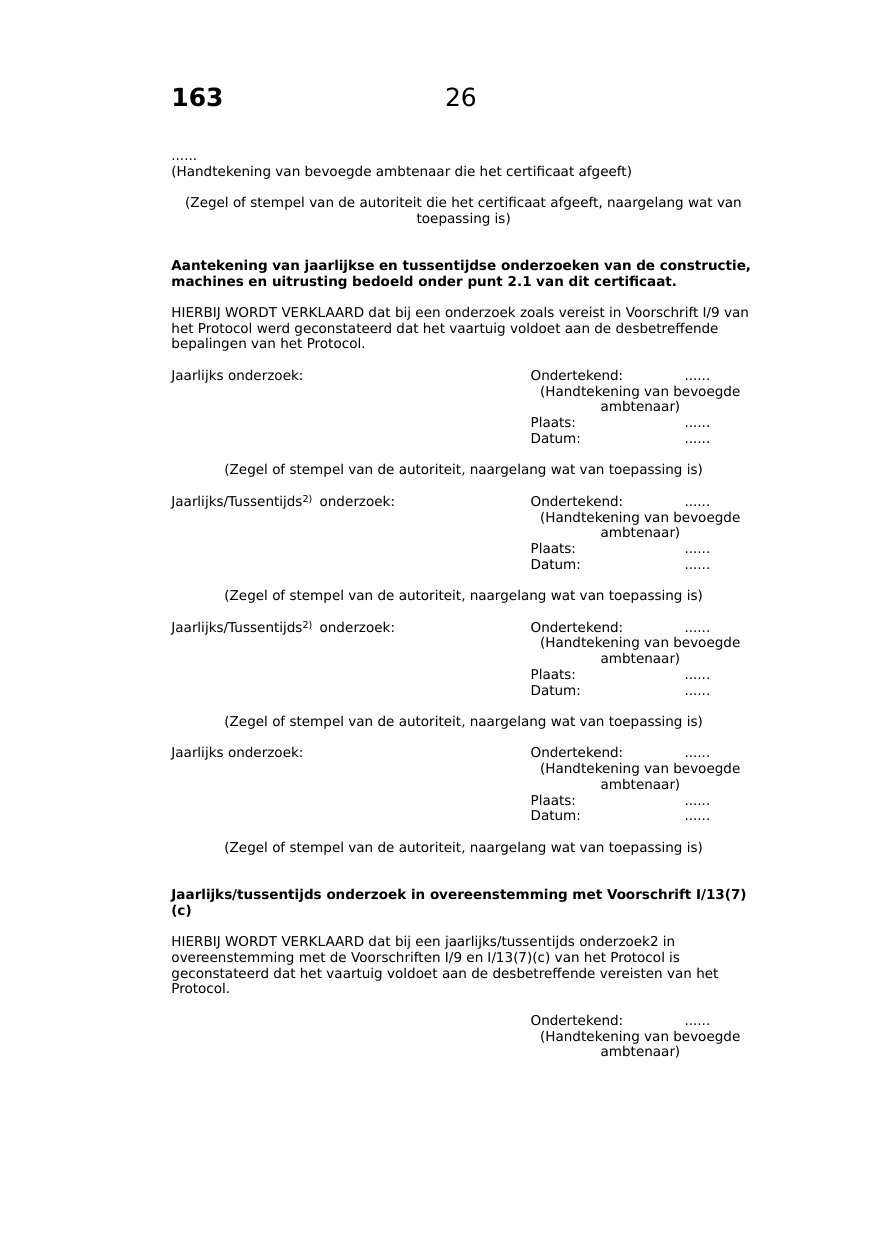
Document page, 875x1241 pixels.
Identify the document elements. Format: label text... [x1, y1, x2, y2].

table_cell ...... [679, 1013, 756, 1028]
table_cell [525, 918, 678, 934]
table_cell [248, 289, 401, 305]
table_cell ...... [679, 415, 756, 431]
table_cell Ondertekend: [525, 745, 678, 761]
table_cell [525, 730, 678, 745]
table_cell (Handtekening van bevoegde ambtenaar) [525, 635, 756, 667]
table_cell [525, 824, 678, 840]
table_cell [525, 855, 678, 871]
table_cell [679, 132, 756, 148]
table_cell (Handtekening van bevoegde ambtenaar die het certificaat afgeeft) [171, 163, 756, 179]
table_cell [401, 132, 524, 148]
table_cell Plaats: [525, 793, 678, 808]
table_cell (Zegel of stempel van de autoriteit, naargelang wat van toepassing is) [171, 840, 756, 855]
table_cell (Zegel of stempel van de autoriteit, naargelang wat van toepassing is) [171, 588, 756, 604]
table_cell Ondertekend: [525, 1013, 678, 1028]
table_cell [171, 1013, 248, 1028]
table_cell [248, 761, 401, 792]
table_cell [679, 698, 756, 714]
table_cell [171, 446, 248, 462]
table_cell Jaarlijks/tussentijds onderzoek in overeenstemming met Voorschrift I/13(7)(c) [171, 887, 756, 918]
table_cell [171, 808, 248, 824]
table_cell [171, 431, 248, 446]
table_cell [248, 132, 401, 148]
table_cell [679, 997, 756, 1013]
table_cell [171, 871, 248, 887]
table_cell [401, 446, 524, 462]
table_cell [171, 635, 248, 667]
table_cell [401, 604, 524, 619]
table_cell ...... [679, 745, 756, 761]
table_cell [525, 604, 678, 619]
table_cell [171, 698, 248, 714]
table_cell [679, 918, 756, 934]
table_cell [171, 793, 248, 808]
table_cell [679, 478, 756, 494]
table_cell ...... [171, 148, 756, 163]
table_cell [171, 824, 248, 840]
table_cell Datum: [525, 557, 678, 572]
table_cell [525, 446, 678, 462]
table_cell (Zegel of stempel van de autoriteit, naargelang wat van toepassing is) [171, 462, 756, 478]
table_cell [248, 683, 401, 698]
table_cell [171, 415, 248, 431]
table_cell [248, 242, 401, 258]
table_cell [171, 179, 248, 195]
table_cell (Handtekening van bevoegde ambtenaar) [525, 1029, 756, 1060]
table_cell [679, 242, 756, 258]
table_cell [248, 1013, 401, 1028]
table_cell [401, 415, 524, 431]
table_cell (Handtekening van bevoegde ambtenaar) [525, 761, 756, 792]
table_cell [401, 557, 524, 572]
table_cell Ondertekend: [525, 620, 678, 635]
table_cell [401, 384, 524, 415]
table_cell [525, 871, 678, 887]
table_cell [171, 384, 248, 415]
table_cell [401, 541, 524, 557]
table_cell [679, 871, 756, 887]
table_cell [171, 604, 248, 619]
table_cell ...... [679, 557, 756, 572]
table_cell ...... [679, 808, 756, 824]
table_cell HIERBIJ WORDT VERKLAARD dat bij een jaarlijks/tussentijds onderzoek2 in overeenstemming met de Voorschriften I/9 en I/13(7)(c) van het Protocol is geconstateerd dat het vaartuig voldoet aan de desbetreffende vereisten van het Protocol. [171, 934, 756, 997]
table_cell Ondertekend: [525, 368, 678, 383]
table_cell [248, 446, 401, 462]
table_cell [525, 242, 678, 258]
table_cell [248, 698, 401, 714]
table_cell [401, 698, 524, 714]
table_cell (Zegel of stempel van de autoriteit, naargelang wat van toepassing is) [171, 714, 756, 729]
table_cell [401, 179, 524, 195]
table_cell [248, 604, 401, 619]
table_cell [248, 635, 401, 667]
table_cell [171, 683, 248, 698]
table_cell [401, 289, 524, 305]
table_cell [525, 289, 678, 305]
table_cell ...... [679, 431, 756, 446]
table_cell [171, 509, 248, 541]
table_cell [248, 226, 401, 242]
table_cell [525, 352, 678, 368]
table_cell [401, 667, 524, 682]
table_cell [679, 730, 756, 745]
table_cell Jaarlijks onderzoek: [171, 745, 524, 761]
table_cell ...... [679, 683, 756, 698]
table_cell [401, 683, 524, 698]
table_cell ...... [679, 368, 756, 383]
table_cell [401, 1013, 524, 1028]
table_cell [248, 415, 401, 431]
table_cell [401, 242, 524, 258]
table_cell [248, 541, 401, 557]
table_cell [171, 226, 248, 242]
table_cell ...... [679, 494, 756, 509]
table_cell [401, 793, 524, 808]
table_cell [248, 730, 401, 745]
table_cell Datum: [525, 431, 678, 446]
table_cell [171, 918, 248, 934]
table_cell [525, 572, 678, 588]
table_cell [401, 761, 524, 792]
table_cell [248, 824, 401, 840]
table_cell [171, 572, 248, 588]
table_cell [679, 572, 756, 588]
table_cell [248, 667, 401, 682]
table_cell [248, 855, 401, 871]
table_cell Datum: [525, 683, 678, 698]
table_cell [525, 132, 678, 148]
table_cell [171, 541, 248, 557]
table_cell [401, 730, 524, 745]
table_cell [248, 808, 401, 824]
table_cell [248, 352, 401, 368]
table_cell [401, 226, 524, 242]
table_cell [401, 352, 524, 368]
table_cell [525, 698, 678, 714]
table_cell (Zegel of stempel van de autoriteit die het certificaat afgeeft, naargelang wat van toepassing is) [171, 195, 756, 226]
table_cell [401, 635, 524, 667]
table_cell [401, 431, 524, 446]
table_cell [401, 808, 524, 824]
table_cell [679, 226, 756, 242]
table_cell ...... [679, 620, 756, 635]
table_cell [679, 604, 756, 619]
table_cell [171, 352, 248, 368]
table_cell [171, 855, 248, 871]
table_cell [401, 997, 524, 1013]
table_cell [171, 478, 248, 494]
table_cell [401, 1029, 524, 1060]
table_cell [171, 242, 248, 258]
table_cell [248, 509, 401, 541]
table_cell ...... [679, 541, 756, 557]
table_cell [171, 730, 248, 745]
table_cell [401, 824, 524, 840]
table_cell Jaarlijks/Tussentijds2) onderzoek: [171, 620, 524, 635]
table_cell [171, 557, 248, 572]
table_cell [525, 226, 678, 242]
table_cell [248, 997, 401, 1013]
table_cell Jaarlijks/Tussentijds2) onderzoek: [171, 494, 524, 509]
table_cell [401, 509, 524, 541]
table_cell ...... [679, 667, 756, 682]
table_cell [171, 132, 248, 148]
table_cell [679, 289, 756, 305]
table_cell Plaats: [525, 667, 678, 682]
table_cell [248, 572, 401, 588]
table_cell [248, 431, 401, 446]
table_cell [401, 871, 524, 887]
table_cell [679, 855, 756, 871]
table_cell Ondertekend: [525, 494, 678, 509]
table_cell [171, 667, 248, 682]
table_cell [525, 478, 678, 494]
table_cell [401, 855, 524, 871]
table_cell [248, 179, 401, 195]
table_cell (Handtekening van bevoegde ambtenaar) [525, 384, 756, 415]
table_cell [171, 289, 248, 305]
table_cell [525, 997, 678, 1013]
table_cell [679, 824, 756, 840]
table_cell [248, 793, 401, 808]
table_cell HIERBIJ WORDT VERKLAARD dat bij een onderzoek zoals vereist in Voorschrift I/9 van het Protocol werd geconstateerd dat het vaartuig voldoet aan de desbetreffende bepalingen van het Protocol. [171, 305, 756, 352]
table_cell [679, 179, 756, 195]
table_cell Plaats: [525, 415, 678, 431]
table_cell (Handtekening van bevoegde ambtenaar) [525, 509, 756, 541]
table_cell ...... [679, 793, 756, 808]
table_cell [171, 1029, 248, 1060]
table_cell [248, 557, 401, 572]
table_cell [248, 1029, 401, 1060]
table_cell [401, 478, 524, 494]
table_cell [248, 871, 401, 887]
table_cell [401, 572, 524, 588]
table_cell [248, 384, 401, 415]
table_cell Datum: [525, 808, 678, 824]
table_cell Jaarlijks onderzoek: [171, 368, 524, 383]
table_cell Aantekening van jaarlijkse en tussentijdse onderzoeken van de constructie, machines en uitrusting bedoeld onder punt 2.1 van dit certificaat. [171, 258, 756, 289]
table_cell [171, 997, 248, 1013]
table_cell [248, 478, 401, 494]
table_cell [248, 918, 401, 934]
table_cell [525, 179, 678, 195]
table_cell [401, 918, 524, 934]
table_cell Plaats: [525, 541, 678, 557]
table_cell [679, 352, 756, 368]
table_cell [171, 761, 248, 792]
table_cell [679, 446, 756, 462]
